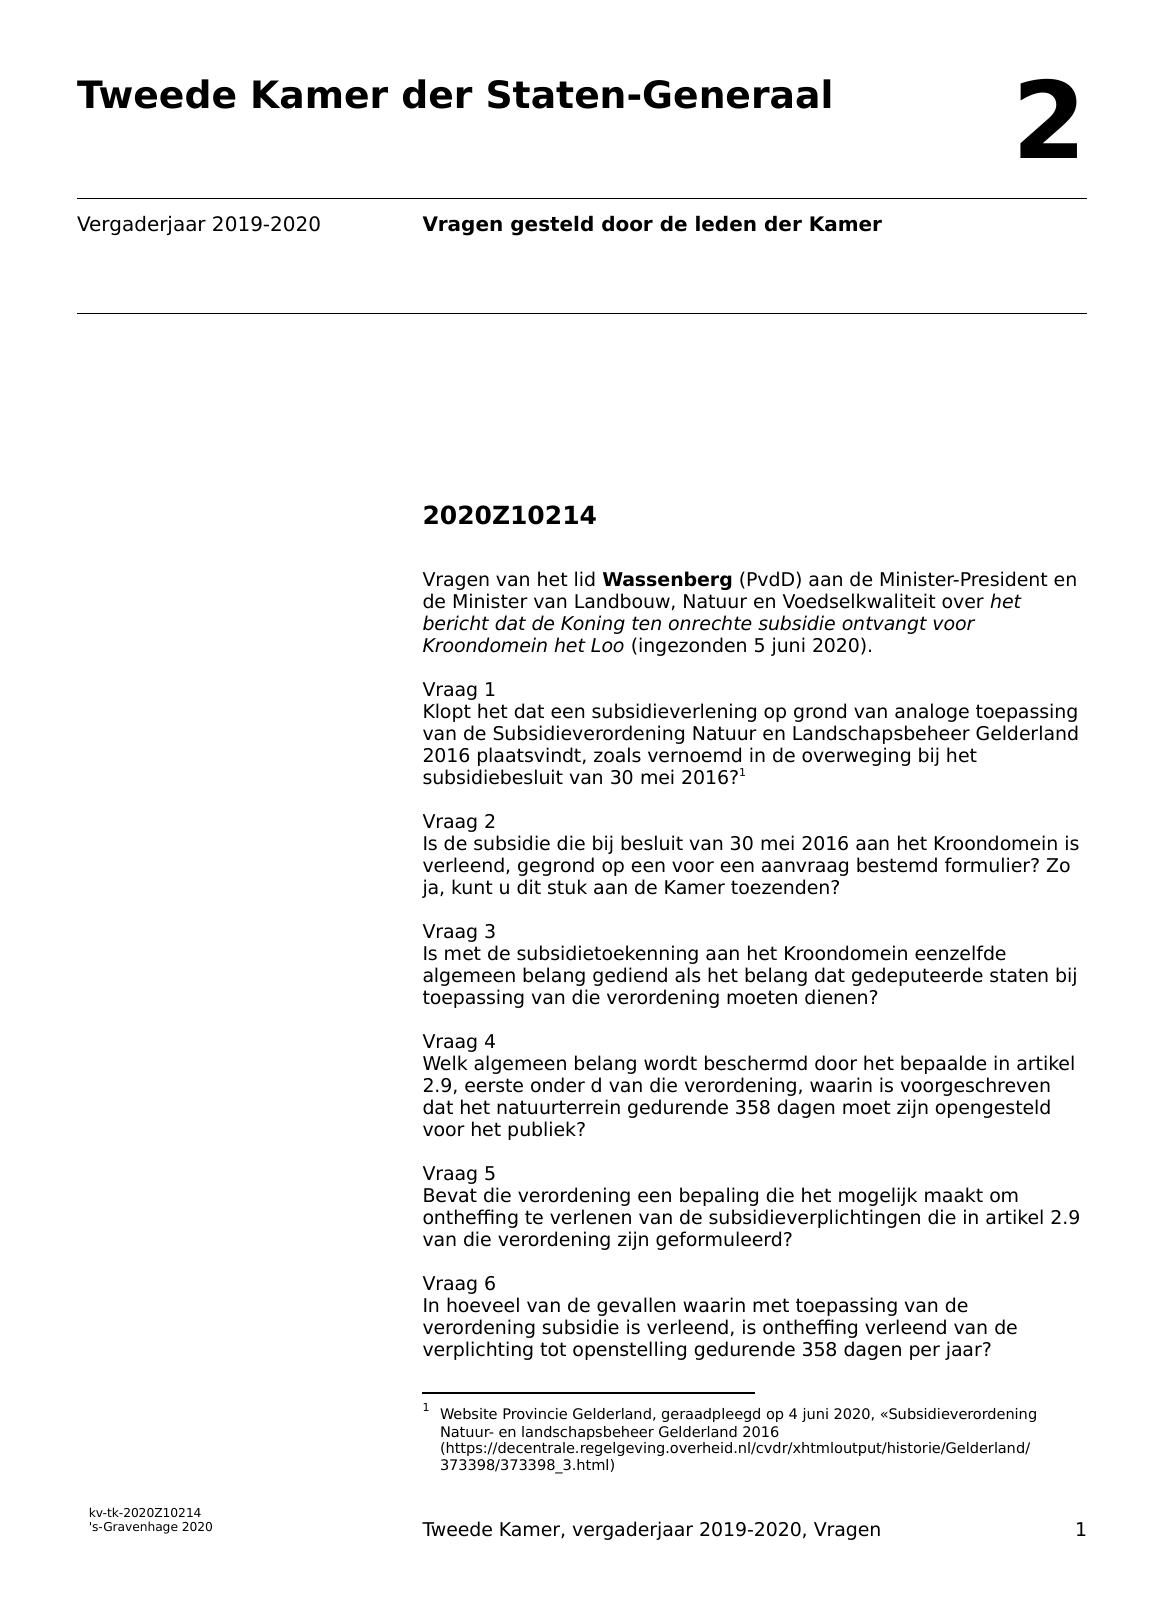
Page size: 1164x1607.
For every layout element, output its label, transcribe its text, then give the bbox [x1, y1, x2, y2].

text Vraag 1 [422, 679, 1087, 701]
text Vragen van het lid Wassenberg (PvdD) aan de Minister-President en de Minister van Landbouw, Natuur en Voedselkwaliteit over het bericht dat de Koning ten onrechte subsidie ontvangt voor Kroondomein het Loo (ingezonden 5 juni 2020). [422, 569, 1087, 657]
text 's-Gravenhage 2020 [88, 1520, 323, 1534]
text Vraag 4 [422, 1031, 1087, 1053]
text Klopt het dat een subsidieverlening op grond van analoge toepassing van de Subsidieverordening Natuur en Landschapsbeheer Gelderland 2016 plaatsvindt, zoals vernoemd in de overweging bij het subsidiebesluit van 30 mei 2016? [422, 701, 1087, 789]
text 2020Z10214 [422, 501, 1087, 531]
text Is met de subsidietoekenning aan het Kroondomein eenzelfde algemeen belang gediend als het belang dat gedeputeerde staten bij toepassing van die verordening moeten dienen? [422, 943, 1087, 1009]
text In hoeveel van de gevallen waarin met toepassing van de verordening subsidie is verleend, is ontheffing verleend van de verplichting tot openstelling gedurende 358 dagen per jaar? [422, 1295, 1087, 1361]
table_header 2 [886, 59, 1087, 198]
table_cell Vergaderjaar 2019-2020 [77, 199, 422, 313]
text Welk algemeen belang wordt beschermd door het bepaalde in artikel 2.9, eerste onder d van die verordening, waarin is voorgeschreven dat het natuurterrein gedurende 358 dagen moet zijn opengesteld voor het publiek? [422, 1053, 1087, 1141]
text kv-tk-2020Z10214 [88, 1506, 323, 1520]
text Vraag 3 [422, 921, 1087, 943]
text Vraag 2 [422, 811, 1087, 833]
text Bevat die verordening een bepaling die het mogelijk maakt om ontheffing te verlenen van de subsidieverplichtingen die in artikel 2.9 van die verordening zijn geformuleerd? [422, 1185, 1087, 1251]
text Website Provincie Gelderland, geraadpleegd op 4 juni 2020, «Subsidieverordening Natuur- en landschapsbeheer Gelderland 2016 (https://decentrale.regelgeving.overheid.nl/cvdr/xhtmloutput/historie/Gelderland/373398/373398_3.html) [422, 1402, 1087, 1474]
text Vraag 5 [422, 1163, 1087, 1185]
text Is de subsidie die bij besluit van 30 mei 2016 aan het Kroondomein is verleend, gegrond op een voor een aanvraag bestemd formulier? Zo ja, kunt u dit stuk aan de Kamer toezenden? [422, 833, 1087, 899]
text Vraag 6 [422, 1273, 1087, 1295]
table_cell Vragen gesteld door de leden der Kamer [422, 199, 1087, 313]
table_header Tweede Kamer der Staten-Generaal [77, 59, 886, 198]
